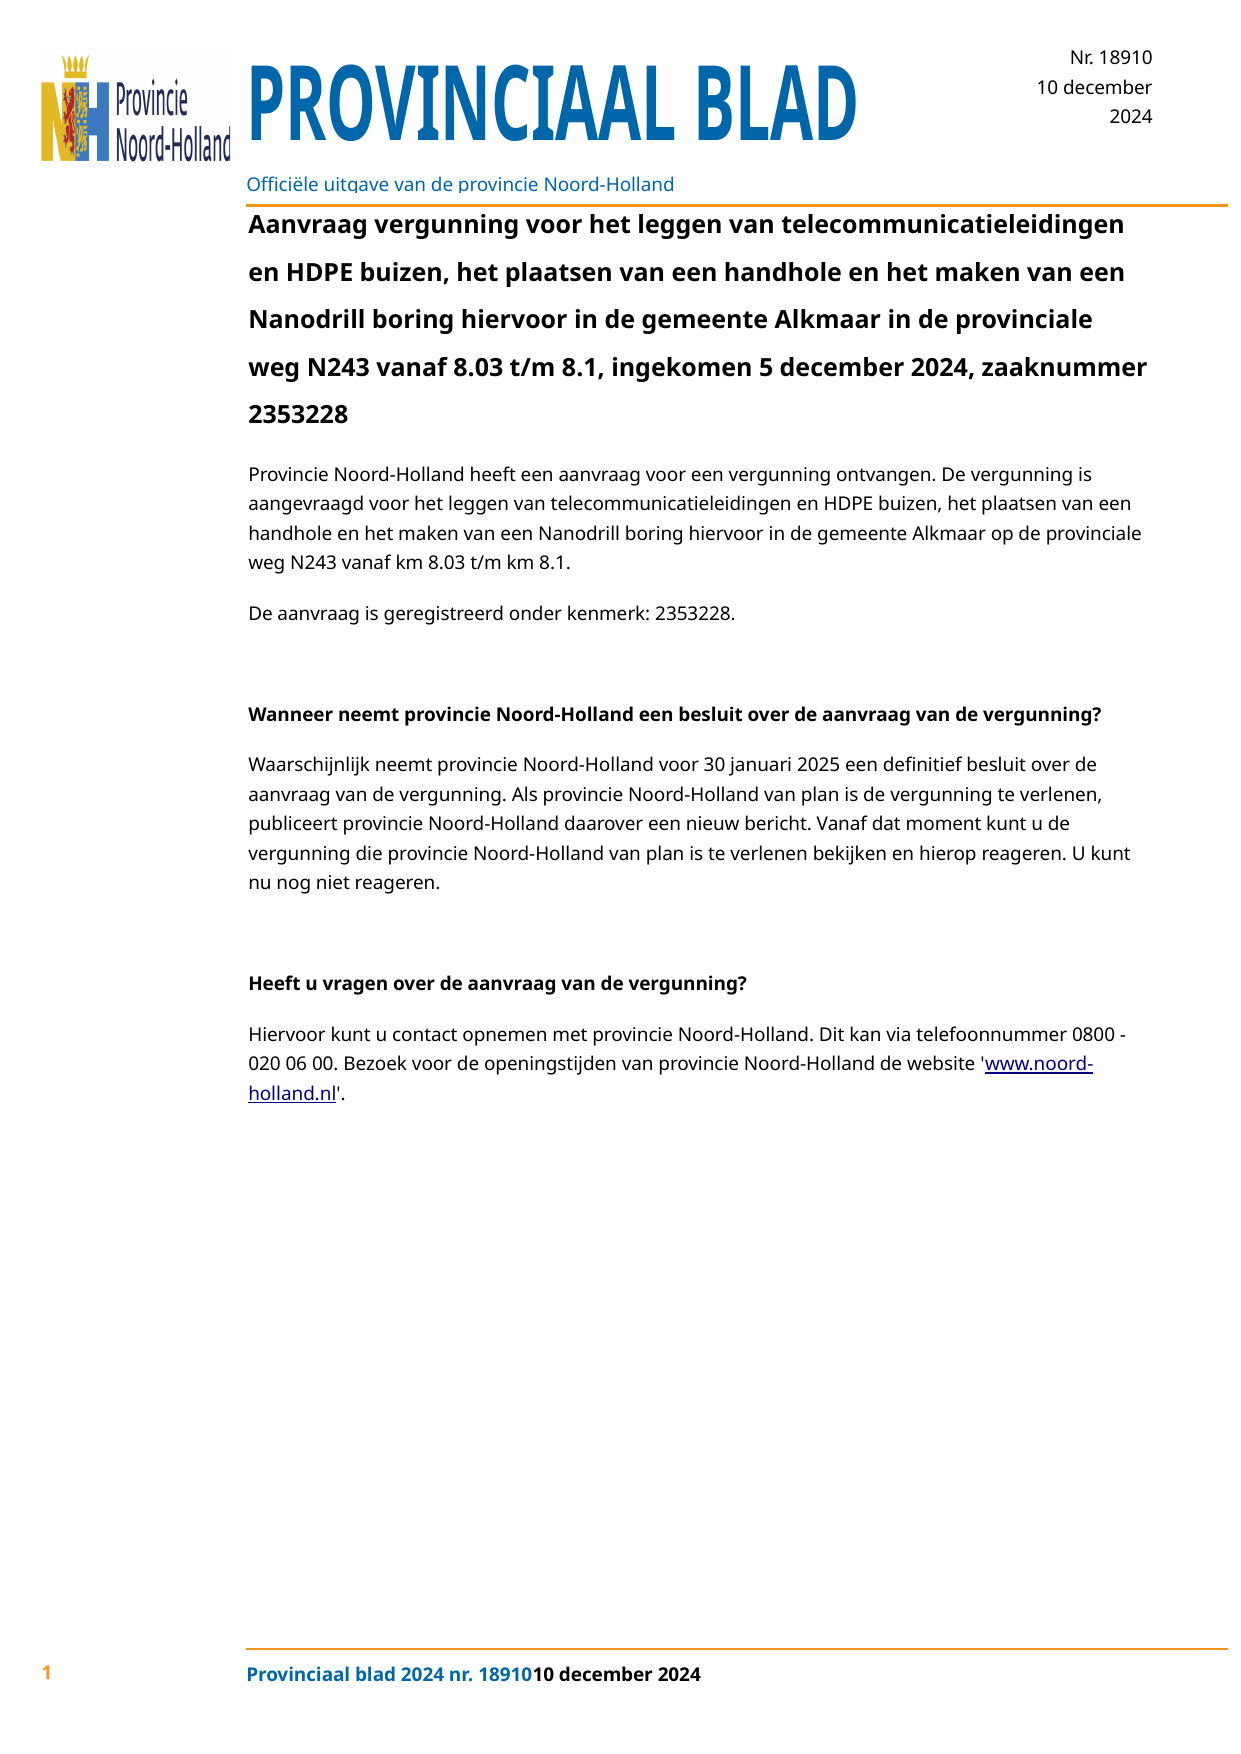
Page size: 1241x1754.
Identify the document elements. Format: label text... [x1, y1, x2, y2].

text Wanneer neemt provincie Noord-Holland een besluit over de aanvraag van de vergunning? [248, 701, 1152, 726]
text Waarschijnlijk neemt provincie Noord-Holland voor 30 januari 2025 een definitief besluit over de aanvraag van de vergunning. Als provincie Noord-Holland van plan is de vergunning te verlenen, publiceert provincie Noord-Holland daarover een nieuw bericht. Vanaf dat moment kunt u de vergunning die provincie Noord-Holland van plan is te verlenen bekijken en hierop reageren. U kunt nu nog niet reageren. [248, 751, 1152, 895]
text De aanvraag is geregistreerd onder kenmerk: 2353228. [248, 600, 1152, 626]
text Aanvraag vergunning voor het leggen van telecommunicatieleidingen en HDPE buizen, het plaatsen van een handhole en het maken van een Nanodrill boring hiervoor in de gemeente Alkmaar in de provinciale weg N243 vanaf 8.03 t/m 8.1, ingekomen 5 december 2024, zaaknummer 2353228 [248, 207, 1152, 431]
text Heeft u vragen over de aanvraag van de vergunning? [248, 970, 1152, 996]
text Hiervoor kunt u contact opnemen met provincie Noord-Holland. Dit kan via telefoonnummer 0800 - 020 06 00. Bezoek voor de openingstijden van provincie Noord-Holland de website 'www.noord-holland.nl'. [248, 1021, 1152, 1106]
text Provincie Noord-Holland heeft een aanvraag voor een vergunning ontvangen. De vergunning is aangevraagd voor het leggen van telecommunicatieleidingen en HDPE buizen, het plaatsen van een handhole en het maken van een Nanodrill boring hiervoor in de gemeente Alkmaar op de provinciale weg N243 vanaf km 8.03 t/m km 8.1. [248, 461, 1152, 575]
picture [41, 47, 231, 172]
